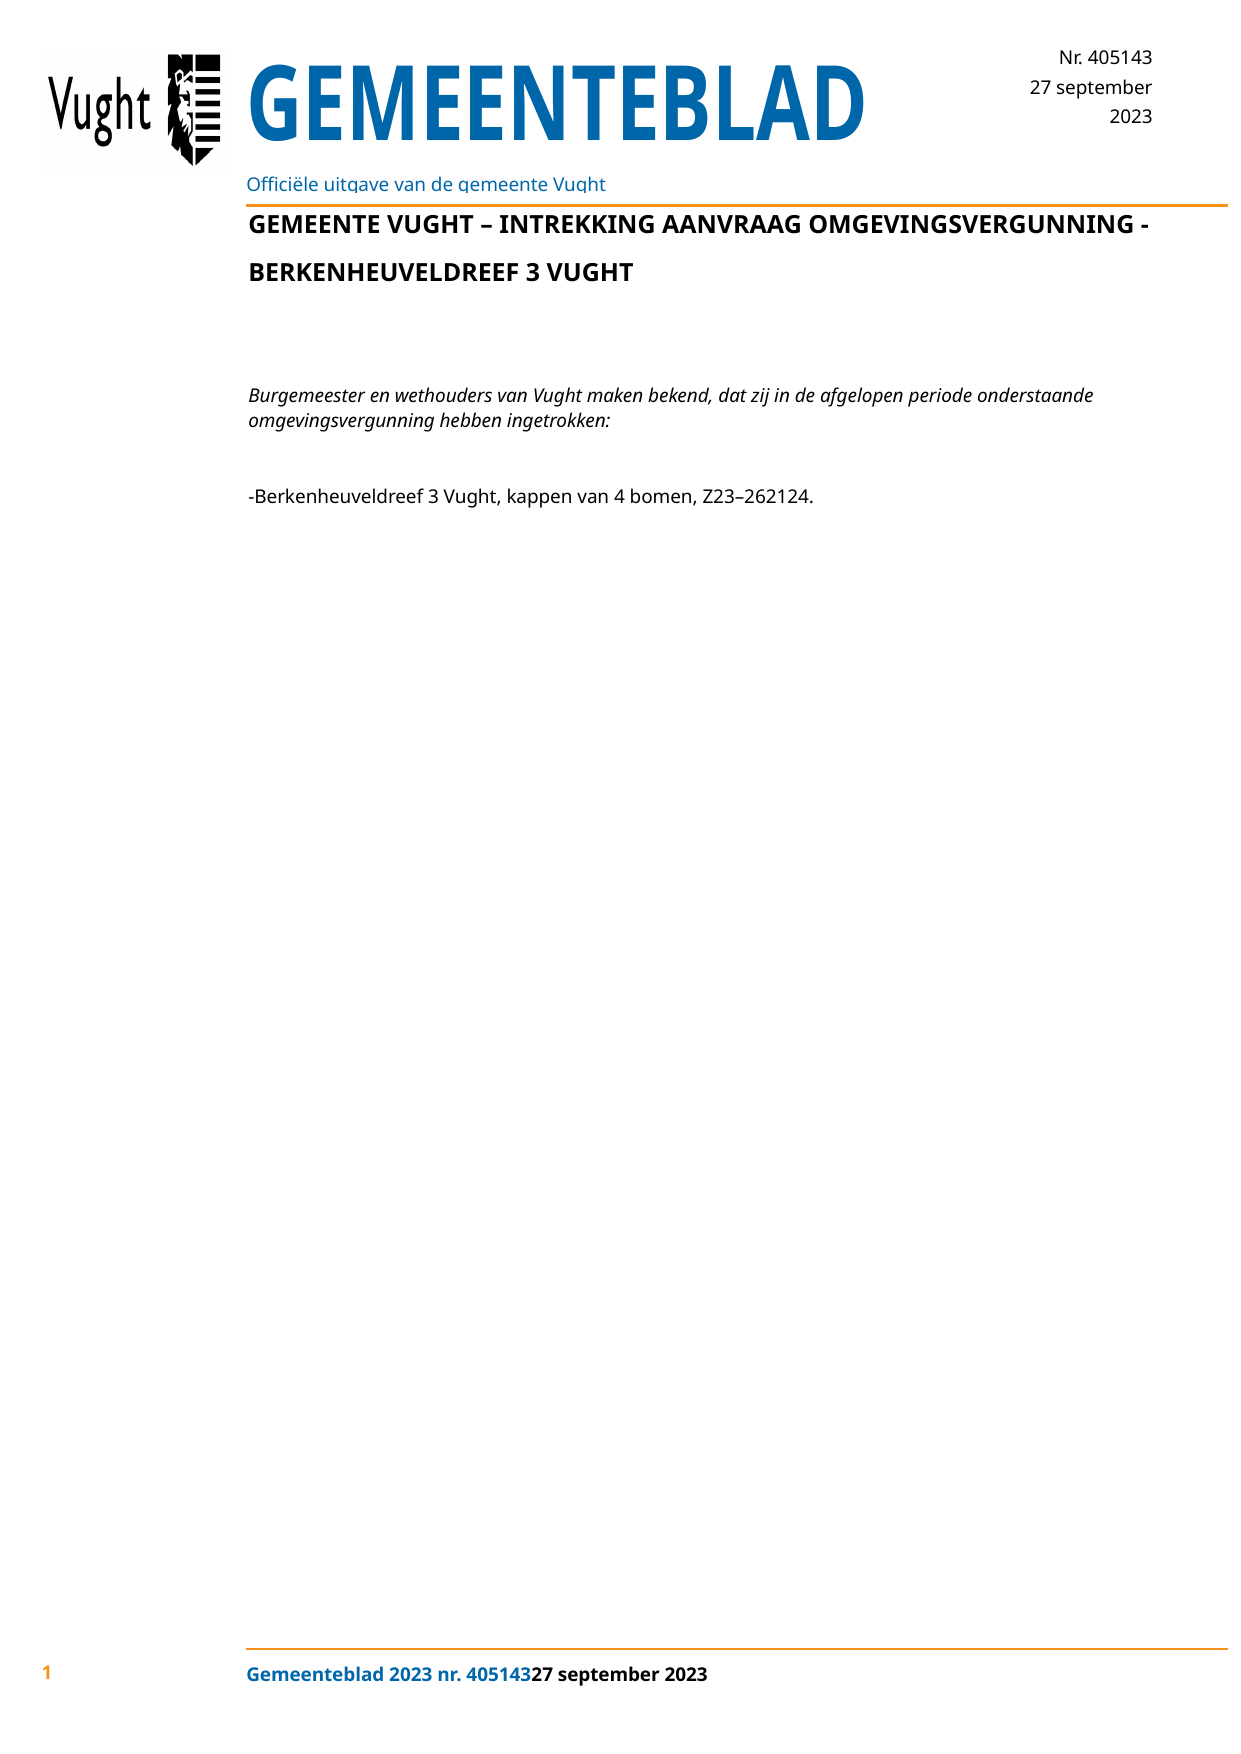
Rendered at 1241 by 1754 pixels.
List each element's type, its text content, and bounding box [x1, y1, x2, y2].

picture [41, 47, 231, 172]
text -Berkenheuveldreef 3 Vught, kappen van 4 bomen, Z23–262124. [248, 484, 1152, 509]
text Burgemeester en wethouders van Vught maken bekend, dat zij in de afgelopen periode onderstaande omgevingsvergunning hebben ingetrokken: [248, 382, 1152, 433]
text GEMEENTE VUGHT – INTREKKING AANVRAAG OMGEVINGSVERGUNNING - BERKENHEUVELDREEF 3 VUGHT [248, 207, 1152, 288]
